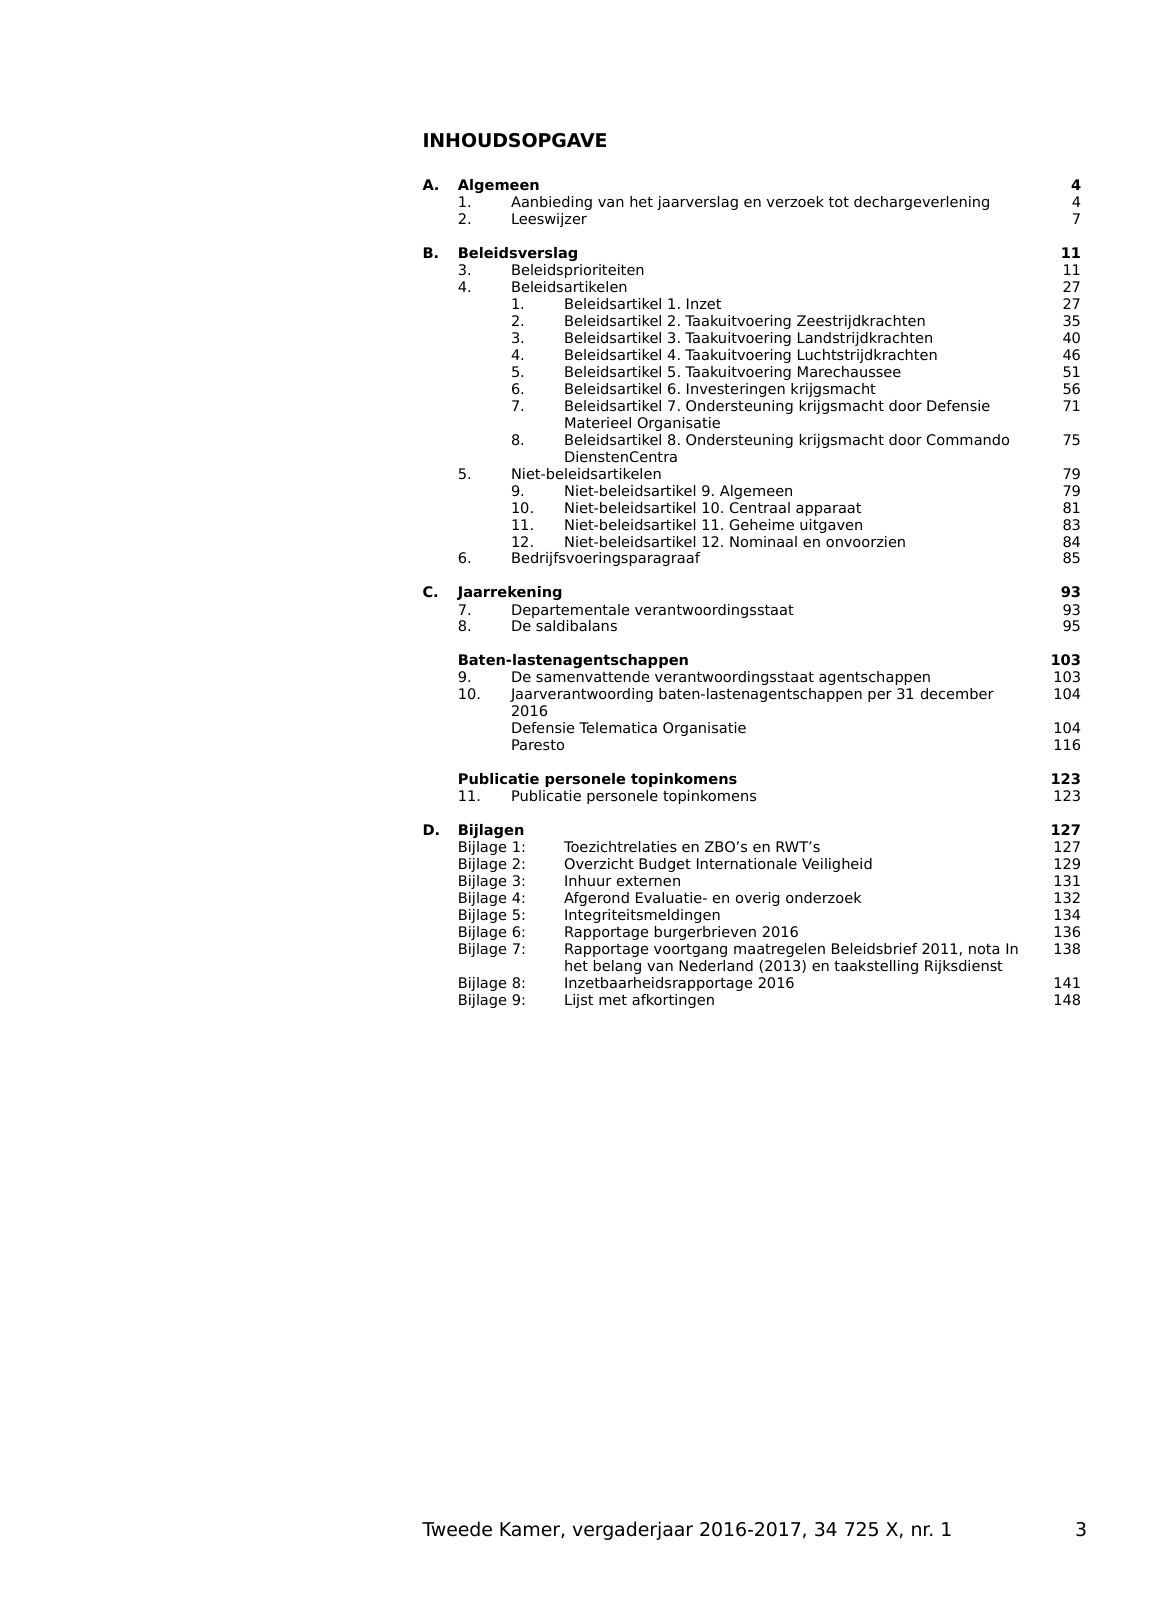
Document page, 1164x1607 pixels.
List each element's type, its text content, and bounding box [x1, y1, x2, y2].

table_cell [452, 805, 505, 822]
table_cell C. [422, 584, 452, 601]
table_cell [422, 330, 452, 347]
table_cell Bijlage 3: [452, 873, 558, 890]
table_cell Inhuur externen [558, 873, 1033, 890]
table_cell [422, 228, 452, 245]
table_cell 1. [452, 194, 505, 211]
table_cell [452, 483, 505, 499]
table_cell [422, 381, 452, 398]
table_cell 5. [505, 364, 558, 381]
table_cell 136 [1034, 924, 1087, 941]
table_cell 79 [1034, 483, 1087, 499]
table_cell [422, 296, 452, 313]
table_cell 127 [1034, 822, 1087, 839]
table_cell Publicatie personele topinkomens [505, 788, 1033, 805]
table_cell [422, 890, 452, 907]
table_cell [422, 805, 452, 822]
table_cell [422, 516, 452, 533]
table_cell 40 [1034, 330, 1087, 347]
table_cell [452, 313, 505, 330]
table_cell [422, 907, 452, 924]
table_cell Paresto [505, 737, 1033, 754]
table_cell Beleidsverslag [452, 245, 1033, 262]
table_cell [452, 432, 505, 466]
table_cell Bijlagen [452, 822, 1033, 839]
table_cell Beleidsprioriteiten [505, 262, 1033, 279]
table_header A. [422, 177, 452, 194]
table_cell 83 [1034, 516, 1087, 533]
table_cell Baten-lastenagentschappen [452, 652, 1033, 669]
table_cell [422, 839, 452, 856]
table_cell [452, 635, 505, 652]
table_cell [505, 805, 558, 822]
table_cell 141 [1034, 975, 1087, 992]
table_cell Niet-beleidsartikel 9. Algemeen [558, 483, 1033, 499]
table_cell [422, 279, 452, 296]
table_cell [452, 364, 505, 381]
table_cell 11. [505, 516, 558, 533]
table_cell 2. [452, 211, 505, 228]
table_cell 1. [505, 296, 558, 313]
table_cell 9. [505, 483, 558, 499]
table_cell 27 [1034, 296, 1087, 313]
table_cell 116 [1034, 737, 1087, 754]
table_cell 4 [1034, 194, 1087, 211]
table_cell [452, 534, 505, 550]
table_cell 79 [1034, 466, 1087, 482]
table_cell B. [422, 245, 452, 262]
table_cell 123 [1034, 788, 1087, 805]
table_cell 8. [505, 432, 558, 466]
table_cell 7 [1034, 211, 1087, 228]
table_cell 132 [1034, 890, 1087, 907]
table_cell 85 [1034, 550, 1087, 567]
table_cell [1034, 568, 1087, 584]
table_cell [422, 771, 452, 788]
table_cell Bijlage 6: [452, 924, 558, 941]
table_cell [452, 568, 505, 584]
table_cell Toezichtrelaties en ZBO’s en RWT’s [558, 839, 1033, 856]
table_cell [422, 992, 452, 1009]
table_cell Publicatie personele topinkomens [452, 771, 1033, 788]
table_cell 3. [452, 262, 505, 279]
table_cell [452, 296, 505, 313]
table_cell [452, 398, 505, 432]
table_cell 4. [452, 279, 505, 296]
table_cell Jaarrekening [452, 584, 1033, 601]
table_cell [452, 330, 505, 347]
table_cell [558, 635, 1033, 652]
table_cell 5. [452, 466, 505, 482]
table_cell 27 [1034, 279, 1087, 296]
table_cell [505, 568, 558, 584]
table_cell Rapportage burgerbrieven 2016 [558, 924, 1033, 941]
table_cell 131 [1034, 873, 1087, 890]
table_cell 138 [1034, 941, 1087, 975]
table_header 4 [1034, 177, 1087, 194]
table_cell 104 [1034, 686, 1087, 720]
table_cell 81 [1034, 500, 1087, 516]
table_cell 2. [505, 313, 558, 330]
subtitle INHOUDSOPGAVE [422, 130, 1087, 152]
table_cell Inzetbaarheidsrapportage 2016 [558, 975, 1033, 992]
table_cell [558, 568, 1033, 584]
table_cell Bedrijfsvoeringsparagraaf [505, 550, 1033, 567]
table_cell Bijlage 2: [452, 856, 558, 873]
table_cell [422, 686, 452, 720]
table_cell Bijlage 4: [452, 890, 558, 907]
table_cell Niet-beleidsartikelen [505, 466, 1033, 482]
table_cell Bijlage 7: [452, 941, 558, 975]
table_cell [422, 262, 452, 279]
table_cell [422, 398, 452, 432]
table_cell 148 [1034, 992, 1087, 1009]
table_cell Niet-beleidsartikel 10. Centraal apparaat [558, 500, 1033, 516]
table_cell 51 [1034, 364, 1087, 381]
table_cell [452, 754, 505, 771]
table_cell [452, 720, 505, 737]
table_cell [422, 568, 452, 584]
table_cell 93 [1034, 601, 1087, 618]
table_cell 84 [1034, 534, 1087, 550]
table_cell [505, 754, 558, 771]
table_cell [422, 873, 452, 890]
table_cell Beleidsartikel 5. Taakuitvoering Marechaussee [558, 364, 1033, 381]
table_cell [422, 788, 452, 805]
table_cell 7. [452, 601, 505, 618]
table_cell 3. [505, 330, 558, 347]
table_cell [422, 754, 452, 771]
table_cell [558, 805, 1033, 822]
table_cell 93 [1034, 584, 1087, 601]
table_cell [452, 737, 505, 754]
table_cell 12. [505, 534, 558, 550]
table_cell [558, 754, 1033, 771]
table_cell 75 [1034, 432, 1087, 466]
table_cell [422, 856, 452, 873]
table_header Algemeen [452, 177, 1033, 194]
table_cell [422, 924, 452, 941]
table_cell 8. [452, 618, 505, 635]
table_cell Lijst met afkortingen [558, 992, 1033, 1009]
table_cell Beleidsartikel 3. Taakuitvoering Landstrijdkrachten [558, 330, 1033, 347]
table_cell [422, 313, 452, 330]
table_cell 7. [505, 398, 558, 432]
table_cell [452, 516, 505, 533]
table_cell 56 [1034, 381, 1087, 398]
table_cell Beleidsartikelen [505, 279, 1033, 296]
table_cell [422, 975, 452, 992]
table_cell Beleidsartikel 1. Inzet [558, 296, 1033, 313]
table_cell [1034, 805, 1087, 822]
table_cell [422, 652, 452, 669]
table_cell [422, 483, 452, 499]
table_cell 11 [1034, 245, 1087, 262]
table_cell Beleidsartikel 6. Investeringen krijgsmacht [558, 381, 1033, 398]
table_cell Bijlage 1: [452, 839, 558, 856]
table_cell [1034, 228, 1087, 245]
table_cell [422, 211, 452, 228]
table_cell Beleidsartikel 2. Taakuitvoering Zeestrijdkrachten [558, 313, 1033, 330]
table_cell Jaarverantwoording baten-lastenagentschappen per 31 december 2016 [505, 686, 1033, 720]
table_cell De samenvattende verantwoordingsstaat agentschappen [505, 669, 1033, 686]
table_cell [422, 941, 452, 975]
table_cell Beleidsartikel 8. Ondersteuning krijgsmacht door Commando DienstenCentra [558, 432, 1033, 466]
table_cell Bijlage 5: [452, 907, 558, 924]
table_cell 103 [1034, 669, 1087, 686]
table_cell [422, 364, 452, 381]
table_cell Aanbieding van het jaarverslag en verzoek tot dechargeverlening [505, 194, 1033, 211]
table_cell 46 [1034, 347, 1087, 364]
table_cell [422, 347, 452, 364]
table_cell 6. [452, 550, 505, 567]
table_cell [1034, 754, 1087, 771]
table_cell 9. [452, 669, 505, 686]
table_cell [452, 228, 505, 245]
table_cell [422, 466, 452, 482]
table_cell Rapportage voortgang maatregelen Beleidsbrief 2011, nota In het belang van Nederland (2013) en taakstelling Rijksdienst [558, 941, 1033, 975]
table_cell [422, 432, 452, 466]
table_cell 134 [1034, 907, 1087, 924]
table_cell 6. [505, 381, 558, 398]
table_cell [422, 720, 452, 737]
table_cell 35 [1034, 313, 1087, 330]
table_cell Bijlage 9: [452, 992, 558, 1009]
table_cell Leeswijzer [505, 211, 1033, 228]
table_cell Defensie Telematica Organisatie [505, 720, 1033, 737]
table_cell [558, 228, 1033, 245]
table_cell 123 [1034, 771, 1087, 788]
table_cell [422, 635, 452, 652]
table_cell 129 [1034, 856, 1087, 873]
table_cell Bijlage 8: [452, 975, 558, 992]
table_cell [422, 550, 452, 567]
table_cell [422, 618, 452, 635]
table_cell 10. [452, 686, 505, 720]
table_cell [505, 228, 558, 245]
table_cell Integriteitsmeldingen [558, 907, 1033, 924]
table_cell 104 [1034, 720, 1087, 737]
table_cell 10. [505, 500, 558, 516]
table_cell 127 [1034, 839, 1087, 856]
table_cell [422, 737, 452, 754]
table_cell De saldibalans [505, 618, 1033, 635]
table_cell Afgerond Evaluatie- en overig onderzoek [558, 890, 1033, 907]
table_cell [422, 534, 452, 550]
table_cell [422, 500, 452, 516]
table_cell 71 [1034, 398, 1087, 432]
table_cell [422, 601, 452, 618]
table_cell Niet-beleidsartikel 11. Geheime uitgaven [558, 516, 1033, 533]
table_cell Beleidsartikel 7. Ondersteuning krijgsmacht door Defensie Materieel Organisatie [558, 398, 1033, 432]
table_cell [422, 669, 452, 686]
table_cell [452, 500, 505, 516]
table_cell Beleidsartikel 4. Taakuitvoering Luchtstrijdkrachten [558, 347, 1033, 364]
table_cell 4. [505, 347, 558, 364]
table_cell [452, 381, 505, 398]
table_cell 103 [1034, 652, 1087, 669]
table_cell [422, 194, 452, 211]
table_cell [452, 347, 505, 364]
table_cell [1034, 635, 1087, 652]
table_cell Overzicht Budget Internationale Veiligheid [558, 856, 1033, 873]
table_cell 95 [1034, 618, 1087, 635]
table_cell D. [422, 822, 452, 839]
table_cell [505, 635, 558, 652]
table_cell 11 [1034, 262, 1087, 279]
table_cell Departementale verantwoordingsstaat [505, 601, 1033, 618]
table_cell Niet-beleidsartikel 12. Nominaal en onvoorzien [558, 534, 1033, 550]
table_cell 11. [452, 788, 505, 805]
